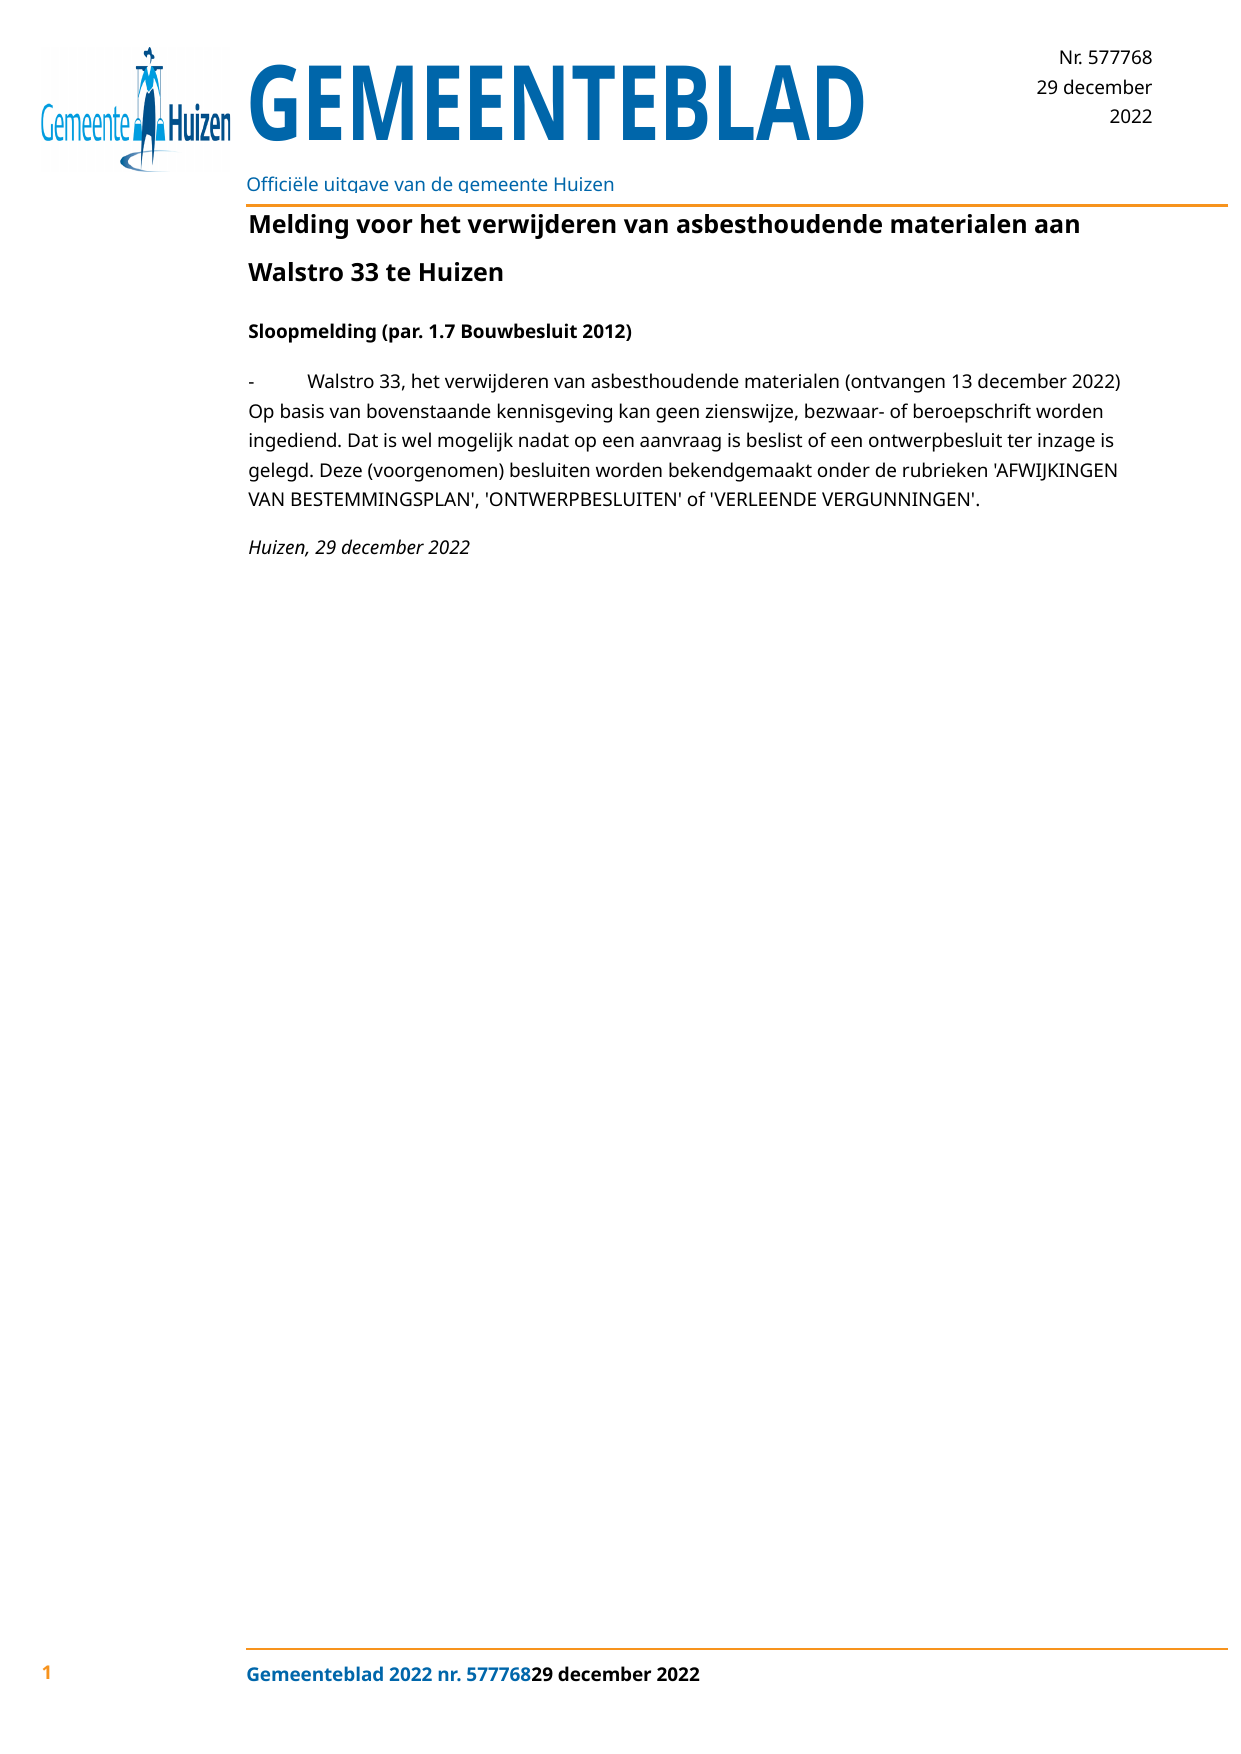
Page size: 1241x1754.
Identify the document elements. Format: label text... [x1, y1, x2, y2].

text Melding voor het verwijderen van asbesthoudende materialen aan Walstro 33 te Huizen [248, 207, 1152, 288]
text Sloopmelding (par. 1.7 Bouwbesluit 2012) [248, 318, 1152, 344]
text Huizen, 29 december 2022 [248, 534, 1152, 560]
list Walstro 33, het verwijderen van asbesthoudende materialen (ontvangen 13 december 2022) [248, 368, 1152, 394]
picture [41, 47, 231, 172]
text Op basis van bovenstaande kennisgeving kan geen zienswijze, bezwaar- of beroepschrift worden ingediend. Dat is wel mogelijk nadat op een aanvraag is beslist of een ontwerpbesluit ter inzage is gelegd. Deze (voorgenomen) besluiten worden bekendgemaakt onder de rubrieken 'AFWIJKINGEN VAN BESTEMMINGSPLAN', 'ONTWERPBESLUITEN' of 'VERLEENDE VERGUNNINGEN'. [248, 398, 1152, 512]
